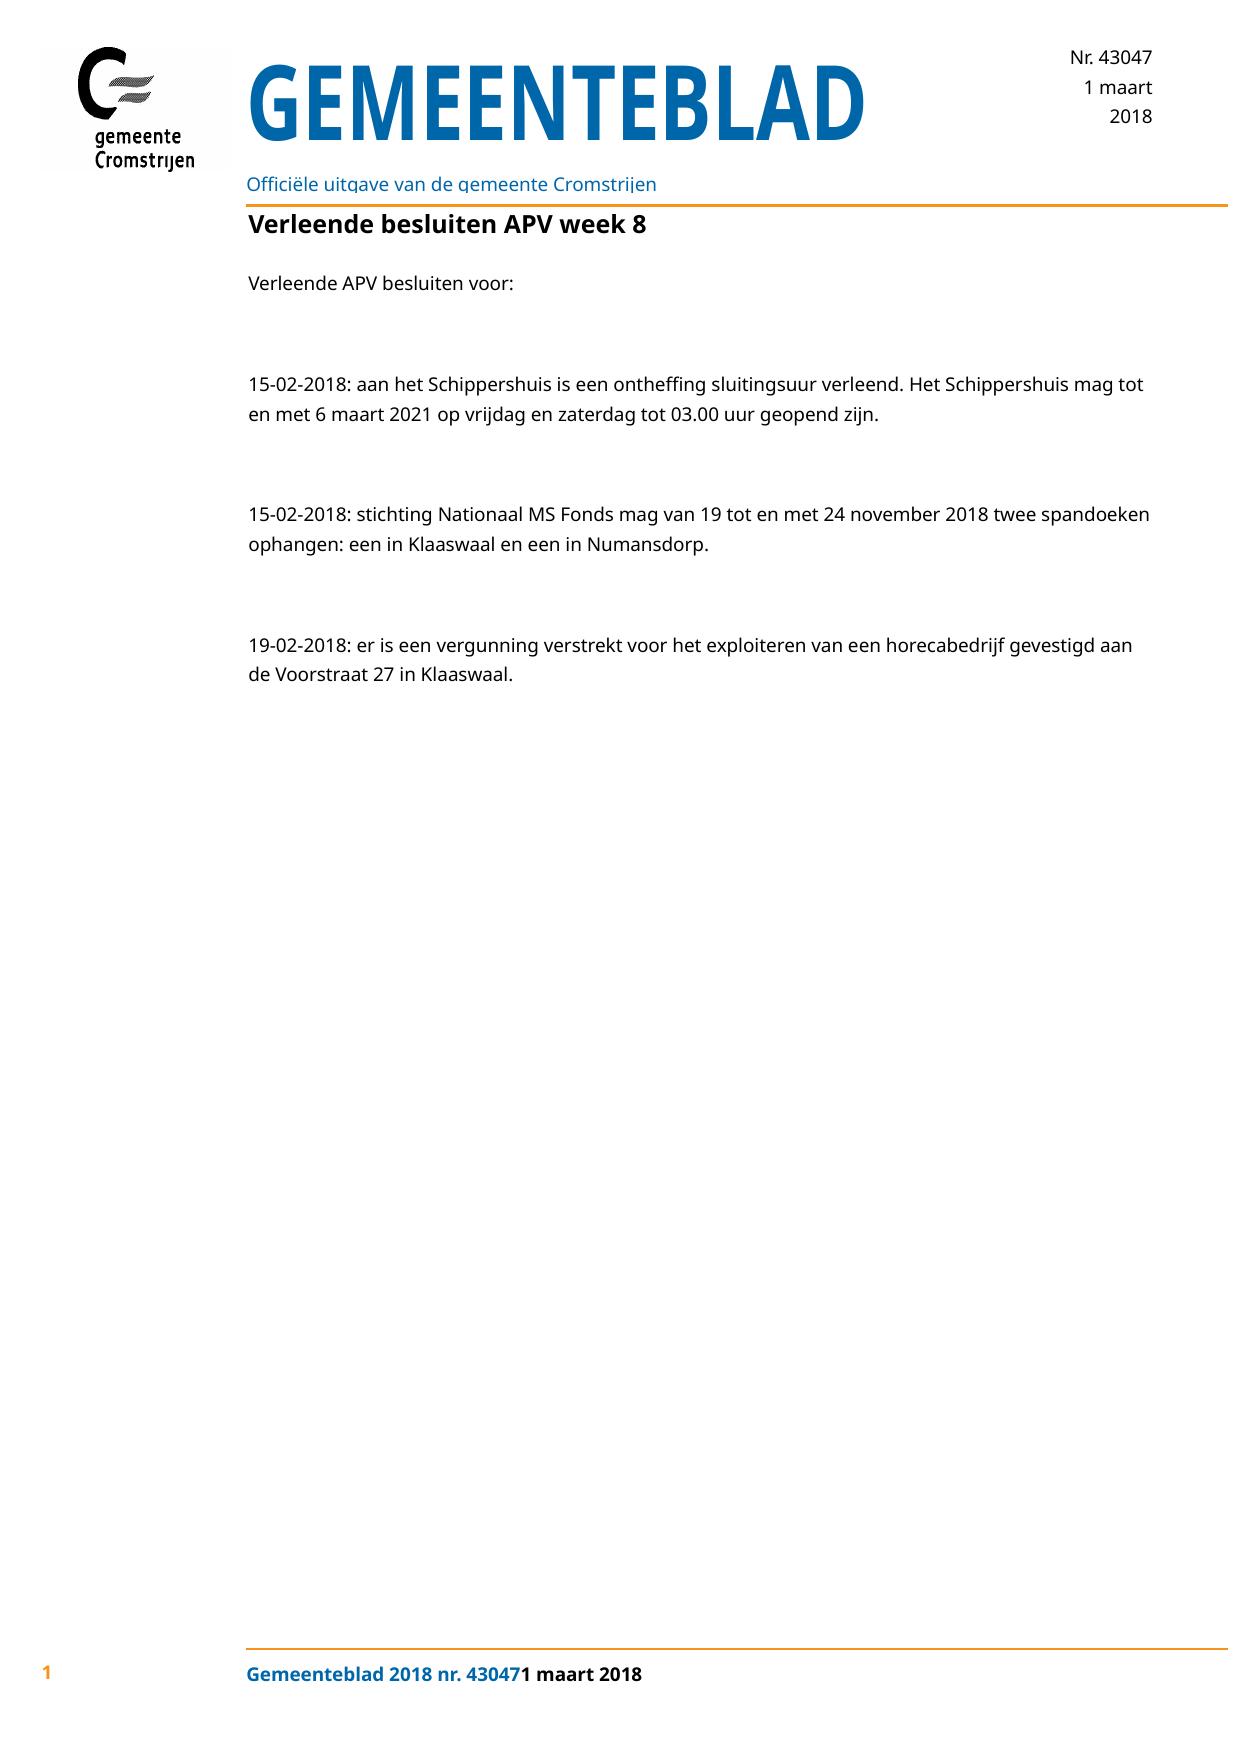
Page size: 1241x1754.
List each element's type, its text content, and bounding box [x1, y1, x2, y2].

picture [41, 47, 231, 172]
text Verleende besluiten APV week 8 [248, 207, 1152, 241]
text Verleende APV besluiten voor: [248, 270, 1152, 296]
text 15-02-2018: stichting Nationaal MS Fonds mag van 19 tot en met 24 november 2018 twee spandoeken ophangen: een in Klaaswaal en een in Numansdorp. [248, 502, 1152, 557]
text 15-02-2018: aan het Schippershuis is een ontheffing sluitingsuur verleend. Het Schippershuis mag tot en met 6 maart 2021 op vrijdag en zaterdag tot 03.00 uur geopend zijn. [248, 371, 1152, 426]
text 19-02-2018: er is een vergunning verstrekt voor het exploiteren van een horecabedrijf gevestigd aan de Voorstraat 27 in Klaaswaal. [248, 632, 1152, 687]
